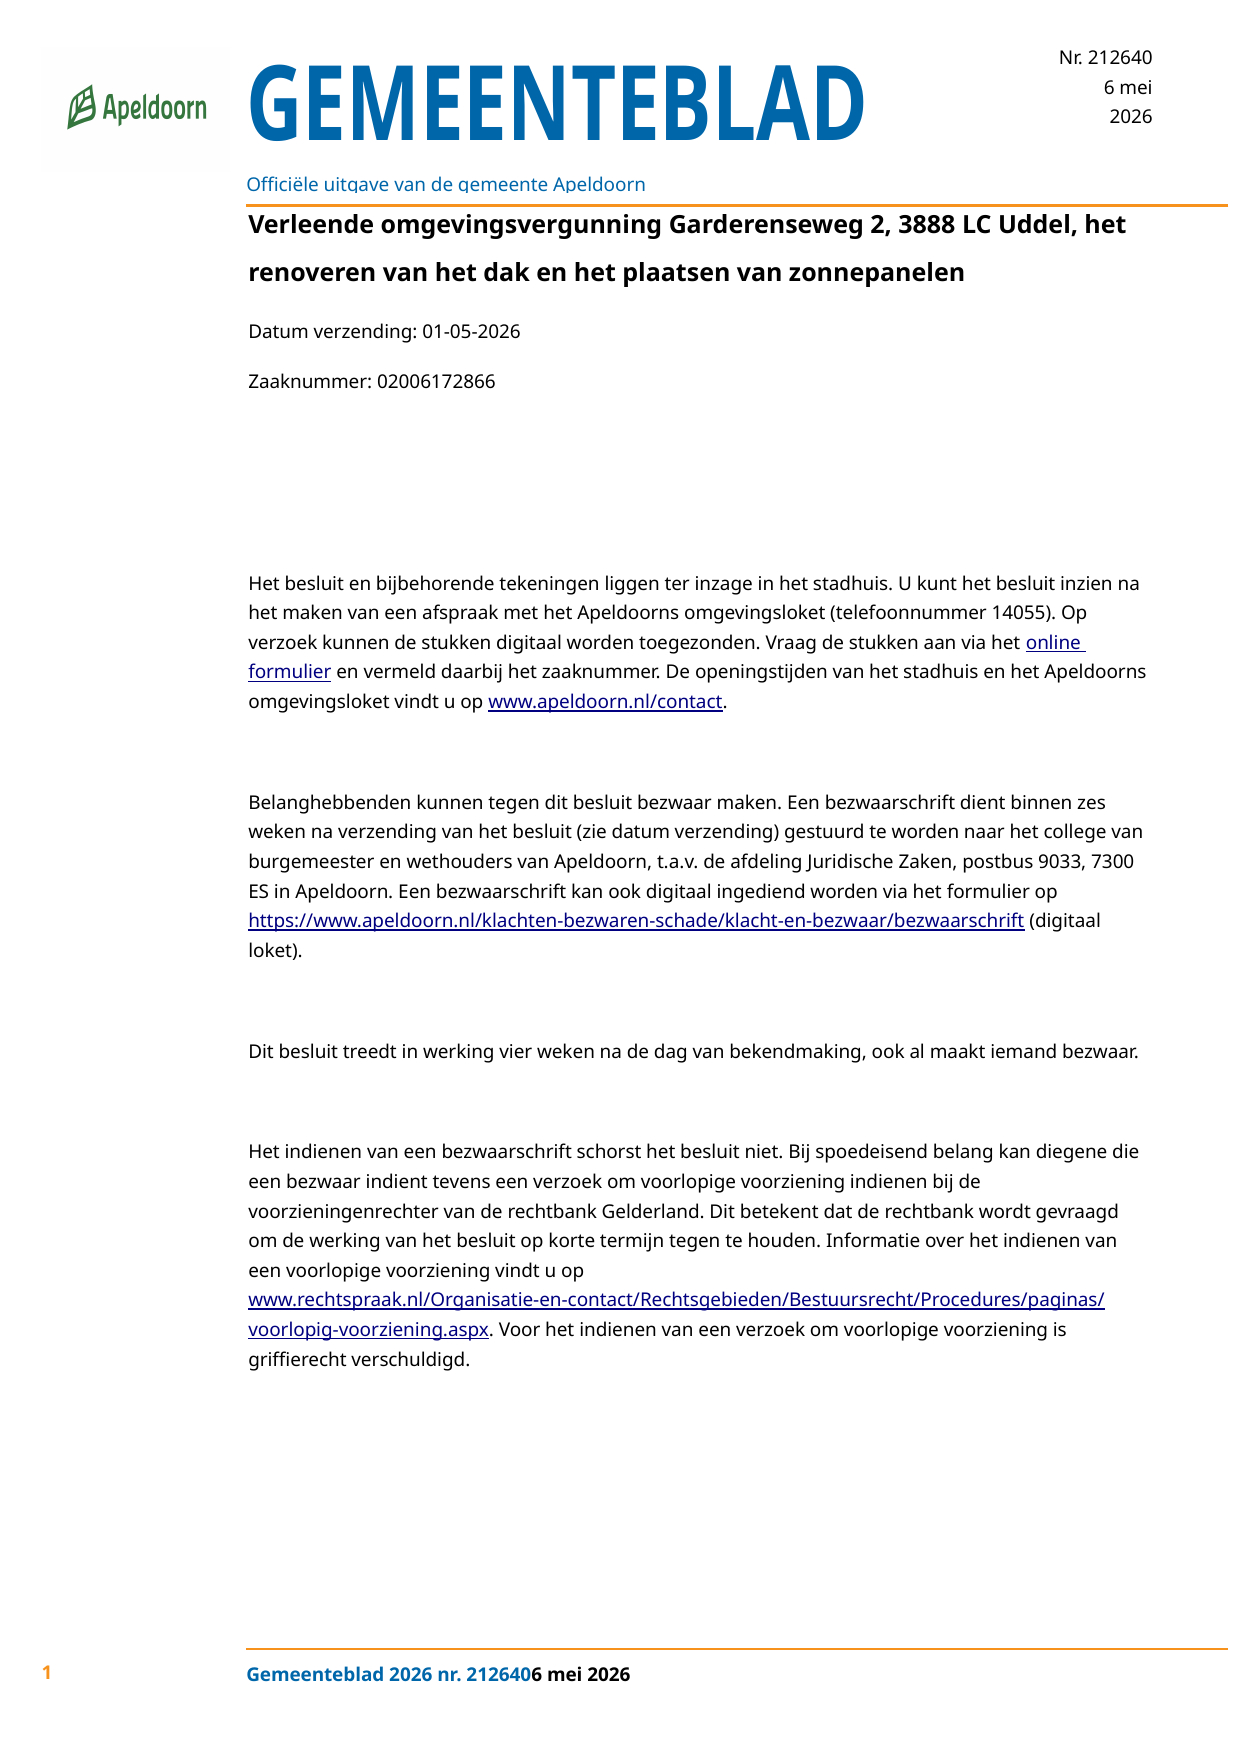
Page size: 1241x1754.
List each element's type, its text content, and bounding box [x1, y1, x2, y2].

text Zaaknummer: 02006172866 [248, 368, 1152, 394]
text Dit besluit treedt in werking vier weken na de dag van bekendmaking, ook al maakt iemand bezwaar. [248, 1038, 1152, 1064]
text Belanghebbenden kunnen tegen dit besluit bezwaar maken. Een bezwaarschrift dient binnen zes weken na verzending van het besluit (zie datum verzending) gestuurd te worden naar het college van burgemeester en wethouders van Apeldoorn, t.a.v. de afdeling Juridische Zaken, postbus 9033, 7300 ES in Apeldoorn. Een bezwaarschrift kan ook digitaal ingediend worden via het formulier op https://www.apeldoorn.nl/klachten-bezwaren-schade/klacht-en-bezwaar/bezwaarschrift (digitaal loket). [248, 789, 1152, 963]
text Het indienen van een bezwaarschrift schorst het besluit niet. Bij spoedeisend belang kan diegene die een bezwaar indient tevens een verzoek om voorlopige voorziening indienen bij de voorzieningenrechter van de rechtbank Gelderland. Dit betekent dat de rechtbank wordt gevraagd om de werking van het besluit op korte termijn tegen te houden. Informatie over het indienen van een voorlopige voorziening vindt u op www.rechtspraak.nl/Organisatie-en-contact/Rechtsgebieden/Bestuursrecht/Procedures/paginas/voorlopig-voorziening.aspx. Voor het indienen van een verzoek om voorlopige voorziening is griffierecht verschuldigd. [248, 1139, 1152, 1372]
picture [41, 47, 231, 172]
text Verleende omgevingsvergunning Garderenseweg 2, 3888 LC Uddel, het renoveren van het dak en het plaatsen van zonnepanelen [248, 207, 1152, 288]
text Datum verzending: 01-05-2026 [248, 318, 1152, 344]
text Het besluit en bijbehorende tekeningen liggen ter inzage in het stadhuis. U kunt het besluit inzien na het maken van een afspraak met het Apeldoorns omgevingsloket (telefoonnummer 14055). Op verzoek kunnen de stukken digitaal worden toegezonden. Vraag de stukken aan via het online formulier en vermeld daarbij het zaaknummer. De openingstijden van het stadhuis en het Apeldoorns omgevingsloket vindt u op www.apeldoorn.nl/contact. [248, 570, 1152, 714]
